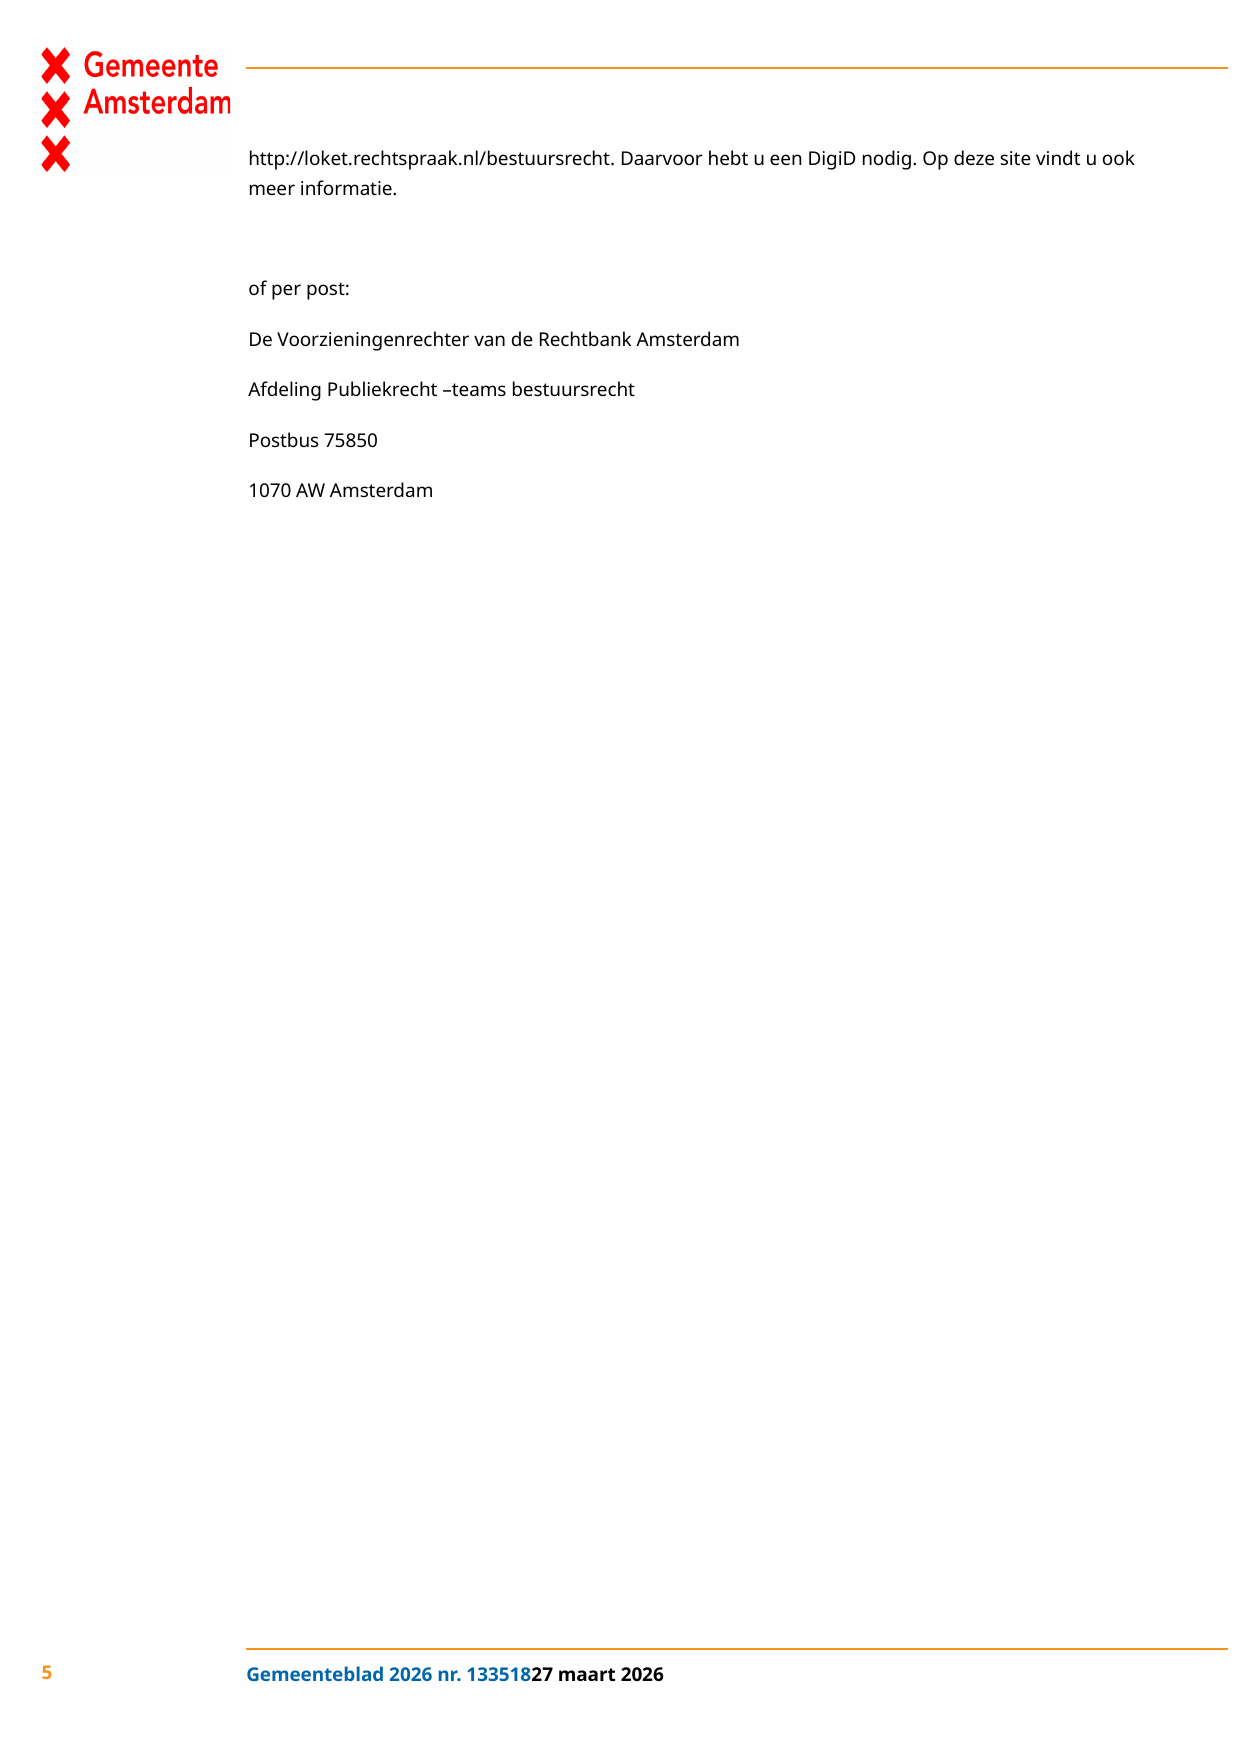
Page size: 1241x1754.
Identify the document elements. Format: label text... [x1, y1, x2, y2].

text 1070 AW Amsterdam [248, 477, 1152, 503]
text Postbus 75850 [248, 427, 1152, 453]
picture [41, 47, 231, 172]
text Afdeling Publiekrecht –teams bestuursrecht [248, 376, 1152, 402]
text http://loket.rechtspraak.nl/bestuursrecht. Daarvoor hebt u een DigiD nodig. Op deze site vindt u ook meer informatie. [248, 145, 1152, 201]
text De Voorzieningenrechter van de Rechtbank Amsterdam [248, 326, 1152, 352]
text of per post: [248, 276, 1152, 301]
